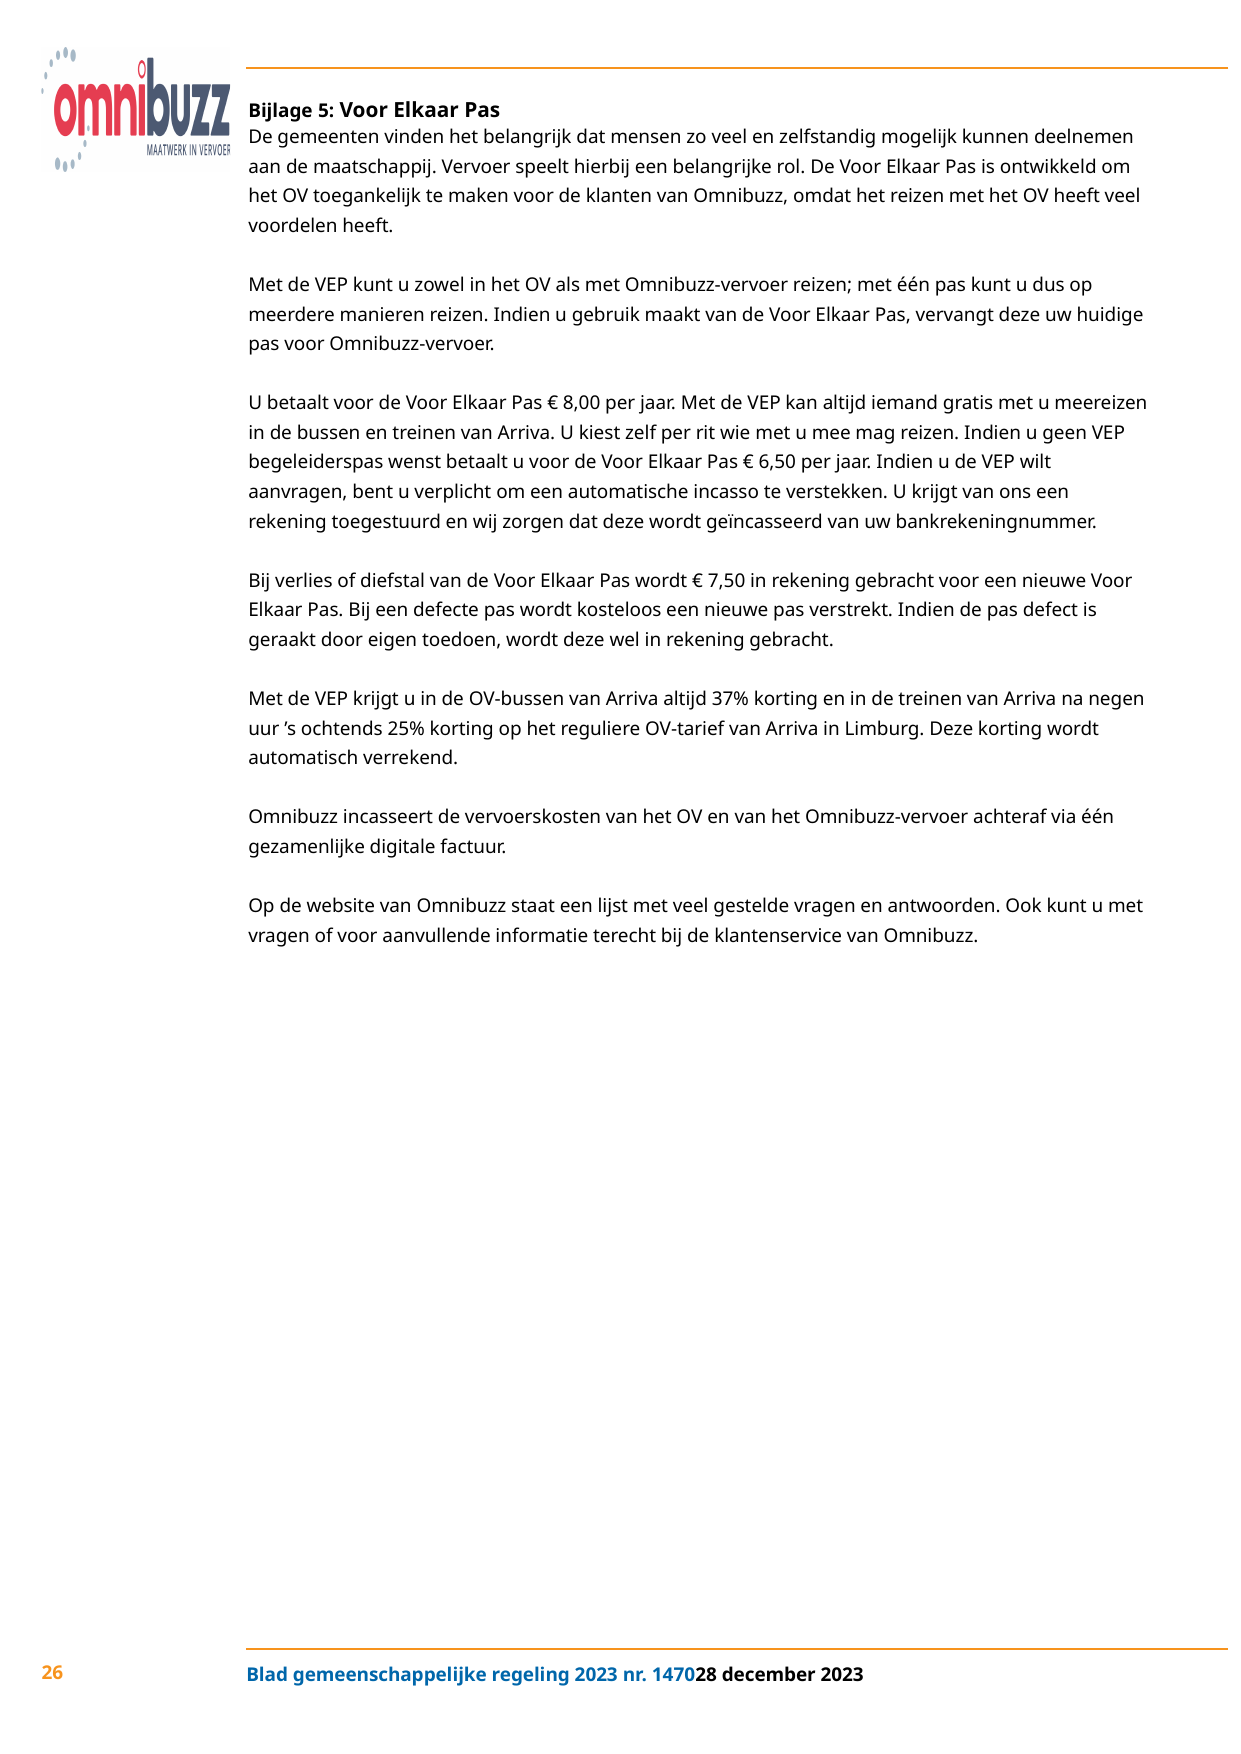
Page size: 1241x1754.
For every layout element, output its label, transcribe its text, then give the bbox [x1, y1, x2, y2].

text Bij verlies of diefstal van de Voor Elkaar Pas wordt € 7,50 in rekening gebracht voor een nieuwe Voor Elkaar Pas. Bij een defecte pas wordt kosteloos een nieuwe pas verstrekt. Indien de pas defect is geraakt door eigen toedoen, wordt deze wel in rekening gebracht. [248, 567, 1152, 652]
text U betaalt voor de Voor Elkaar Pas € 8,00 per jaar. Met de VEP kan altijd iemand gratis met u meereizen in de bussen en treinen van Arriva. U kiest zelf per rit wie met u mee mag reizen. Indien u geen VEP begeleiderspas wenst betaalt u voor de Voor Elkaar Pas € 6,50 per jaar. Indien u de VEP wilt aanvragen, bent u verplicht om een automatische incasso te verstekken. U krijgt van ons een rekening toegestuurd en wij zorgen dat deze wordt geïncasseerd van uw bankrekeningnummer. [248, 389, 1152, 534]
text Met de VEP krijgt u in de OV-bussen van Arriva altijd 37% korting en in de treinen van Arriva na negen uur ’s ochtends 25% korting op het reguliere OV-tarief van Arriva in Limburg. Deze korting wordt automatisch verrekend. [248, 685, 1152, 770]
text Bijlage 5: Voor Elkaar Pas [248, 95, 1152, 123]
text De gemeenten vinden het belangrijk dat mensen zo veel en zelfstandig mogelijk kunnen deelnemen aan de maatschappij. Vervoer speelt hierbij een belangrijke rol. De Voor Elkaar Pas is ontwikkeld om het OV toegankelijk te maken voor de klanten van Omnibuzz, omdat het reizen met het OV heeft veel voordelen heeft. [248, 123, 1152, 238]
text Met de VEP kunt u zowel in het OV als met Omnibuzz-vervoer reizen; met één pas kunt u dus op meerdere manieren reizen. Indien u gebruik maakt van de Voor Elkaar Pas, vervangt deze uw huidige pas voor Omnibuzz-vervoer. [248, 271, 1152, 356]
text Omnibuzz incasseert de vervoerskosten van het OV en van het Omnibuzz-vervoer achteraf via één gezamenlijke digitale factuur. [248, 804, 1152, 859]
picture [41, 47, 231, 172]
text Op de website van Omnibuzz staat een lijst met veel gestelde vragen en antwoorden. Ook kunt u met vragen of voor aanvullende informatie terecht bij de klantenservice van Omnibuzz. [248, 892, 1152, 948]
